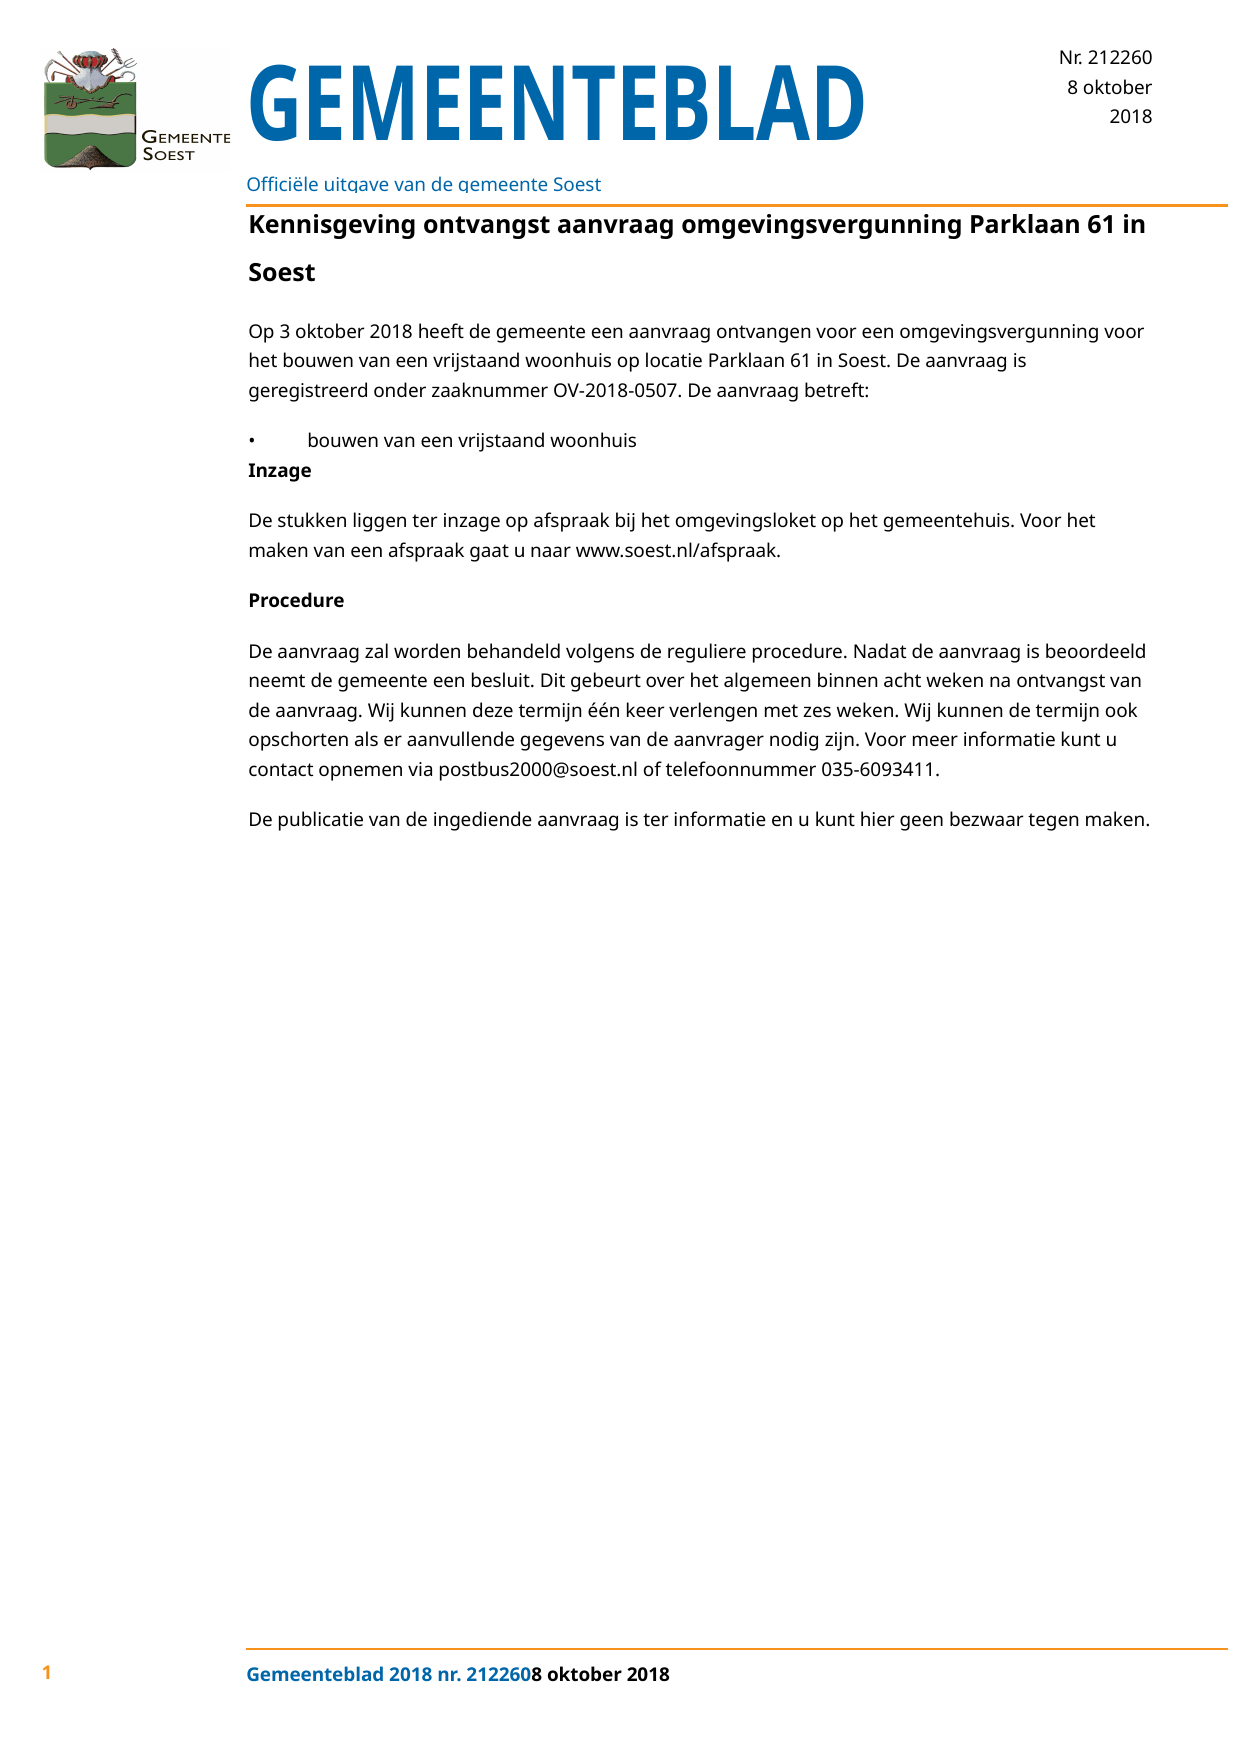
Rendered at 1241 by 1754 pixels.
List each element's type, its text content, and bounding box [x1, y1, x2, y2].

text De stukken liggen ter inzage op afspraak bij het omgevingsloket op het gemeentehuis. Voor het maken van een afspraak gaat u naar www.soest.nl/afspraak. [248, 507, 1152, 563]
text Procedure [248, 587, 1152, 613]
text De aanvraag zal worden behandeld volgens de reguliere procedure. Nadat de aanvraag is beoordeeld neemt de gemeente een besluit. Dit gebeurt over het algemeen binnen acht weken na ontvangst van de aanvraag. Wij kunnen deze termijn één keer verlengen met zes weken. Wij kunnen de termijn ook opschorten als er aanvullende gegevens van de aanvrager nodig zijn. Voor meer informatie kunt u contact opnemen via postbus2000@soest.nl of telefoonnummer 035-6093411. [248, 638, 1152, 782]
text Kennisgeving ontvangst aanvraag omgevingsvergunning Parklaan 61 in Soest [248, 207, 1152, 288]
list bouwen van een vrijstaand woonhuis [248, 427, 1152, 453]
picture [41, 47, 231, 172]
text Inzage [248, 457, 1152, 483]
text Op 3 oktober 2018 heeft de gemeente een aanvraag ontvangen voor een omgevingsvergunning voor het bouwen van een vrijstaand woonhuis op locatie Parklaan 61 in Soest. De aanvraag is geregistreerd onder zaaknummer OV-2018-0507. De aanvraag betreft: [248, 318, 1152, 403]
text De publicatie van de ingediende aanvraag is ter informatie en u kunt hier geen bezwaar tegen maken. [248, 807, 1152, 832]
